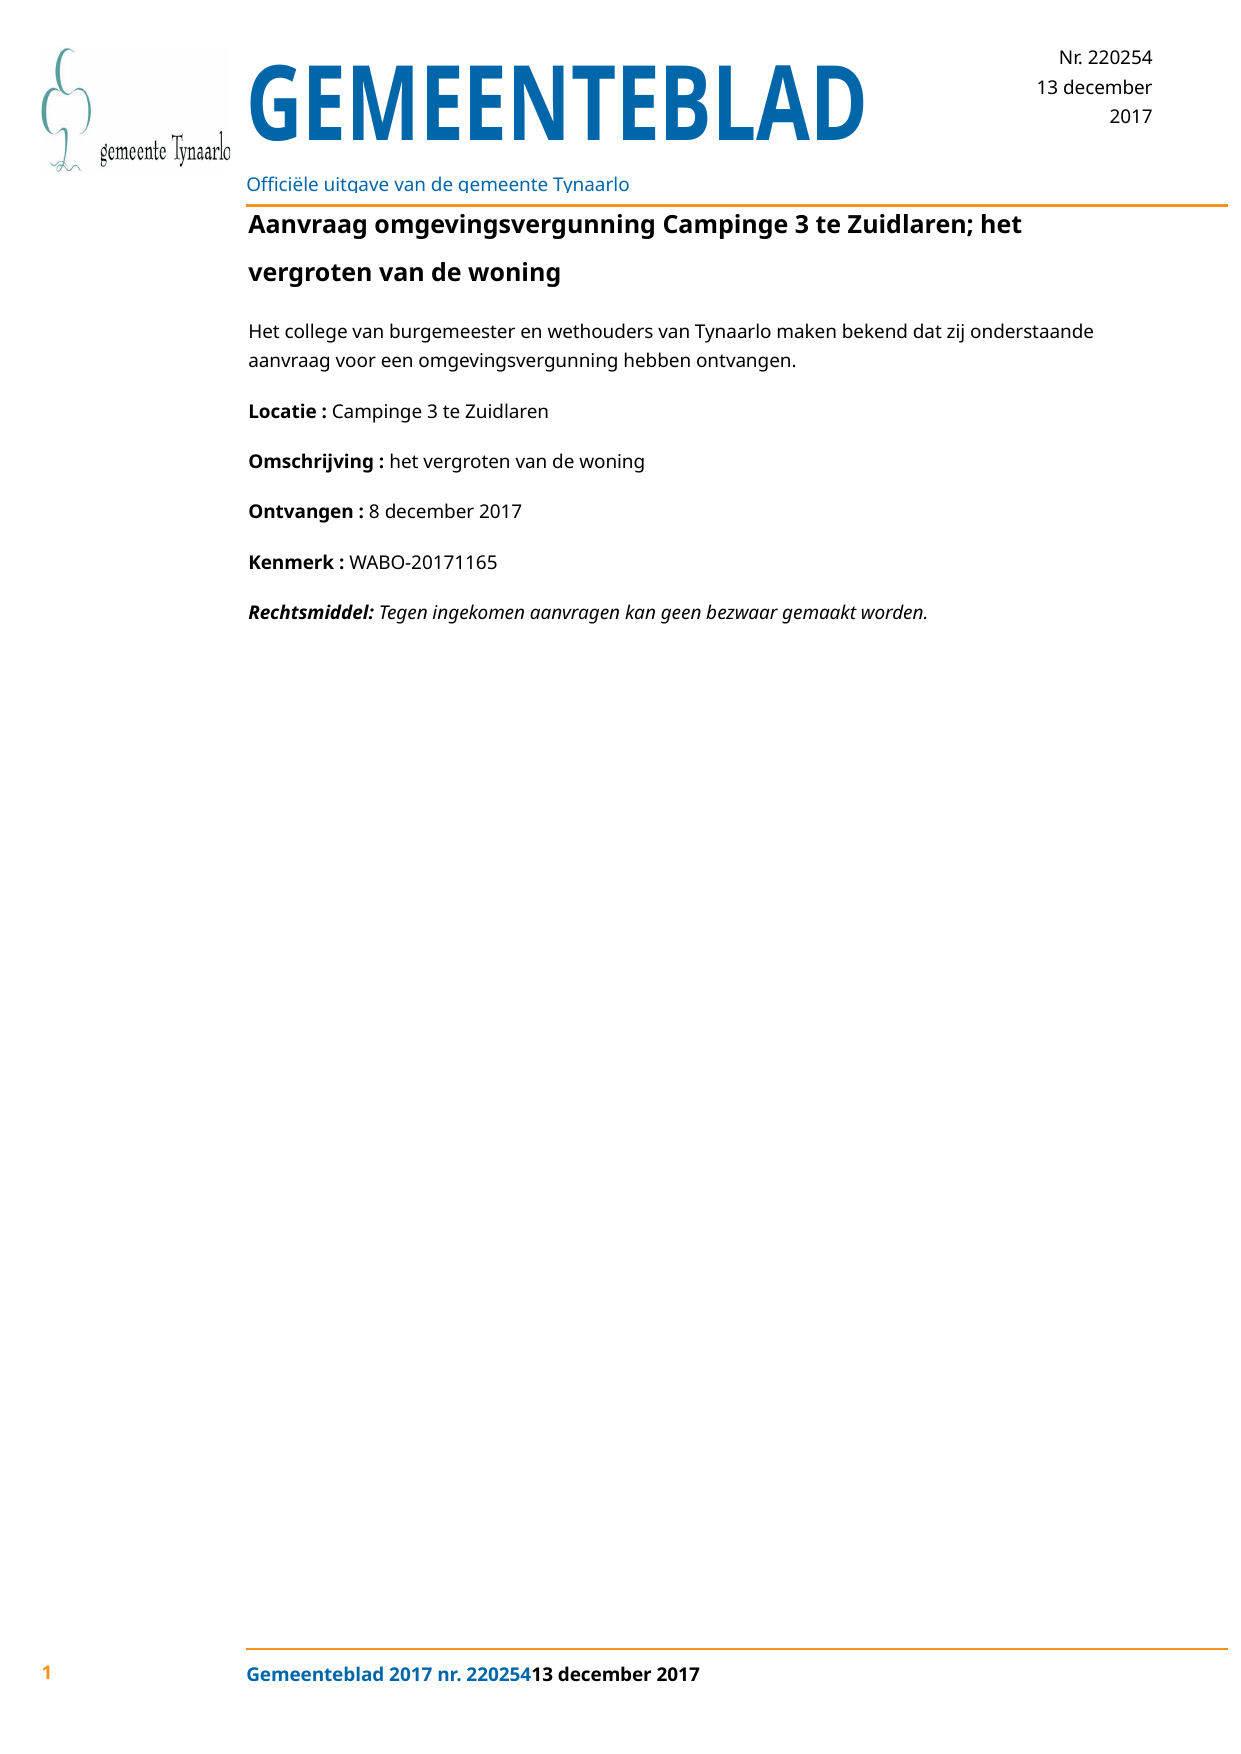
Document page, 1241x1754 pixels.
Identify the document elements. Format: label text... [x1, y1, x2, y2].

text Aanvraag omgevingsvergunning Campinge 3 te Zuidlaren; het vergroten van de woning [248, 207, 1152, 288]
text Het college van burgemeester en wethouders van Tynaarlo maken bekend dat zij onderstaande aanvraag voor een omgevingsvergunning hebben ontvangen. [248, 318, 1152, 373]
picture [41, 47, 231, 172]
text Ontvangen : 8 december 2017 [248, 499, 1152, 524]
text Rechtsmiddel: Tegen ingekomen aanvragen kan geen bezwaar gemaakt worden. [248, 599, 1152, 625]
text Kenmerk : WABO-20171165 [248, 549, 1152, 575]
text Locatie : Campinge 3 te Zuidlaren [248, 398, 1152, 424]
text Omschrijving : het vergroten van de woning [248, 448, 1152, 474]
